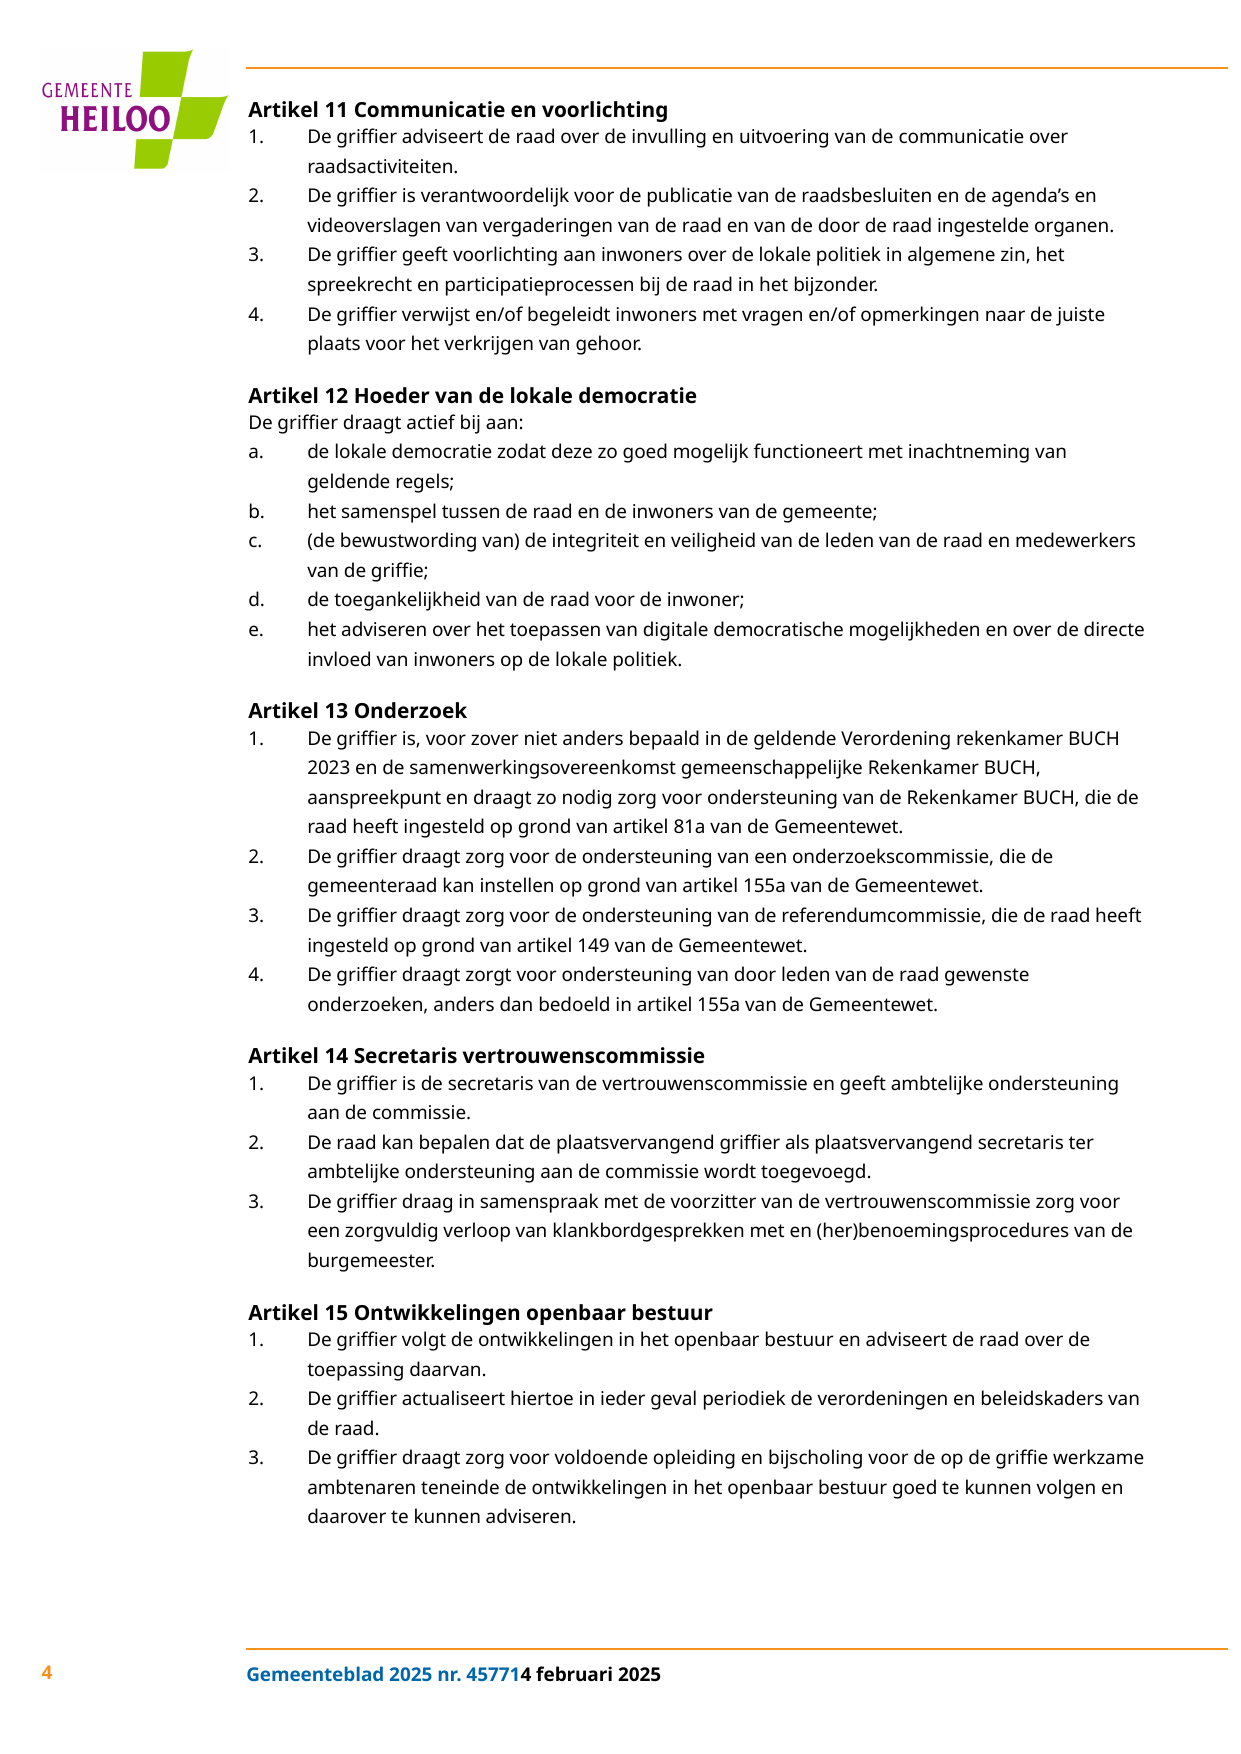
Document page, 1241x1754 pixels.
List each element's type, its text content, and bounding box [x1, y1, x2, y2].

list De griffier is, voor zover niet anders bepaald in de geldende Verordening rekenkamer BUCH 2023 en de samenwerkingsovereenkomst gemeenschappelijke Rekenkamer BUCH, aanspreekpunt en draagt zo nodig zorg voor ondersteuning van de Rekenkamer BUCH, die de raad heeft ingesteld op grond van artikel 81a van de Gemeentewet. [248, 725, 1152, 839]
list de lokale democratie zodat deze zo goed mogelijk functioneert met inachtneming van geldende regels; [248, 439, 1152, 494]
text Artikel 13 Onderzoek [248, 696, 1152, 725]
list het adviseren over het toepassen van digitale democratische mogelijkheden en over de directe invloed van inwoners op de lokale politiek. [248, 616, 1152, 672]
list De griffier volgt de ontwikkelingen in het openbaar bestuur en adviseert de raad over de toepassing daarvan. [248, 1326, 1152, 1381]
text De griffier draagt actief bij aan: [248, 409, 1152, 435]
list De griffier verwijst en/of begeleidt inwoners met vragen en/of opmerkingen naar de juiste plaats voor het verkrijgen van gehoor. [248, 301, 1152, 356]
list De griffier actualiseert hiertoe in ieder geval periodiek de verordeningen en beleidskaders van de raad. [248, 1385, 1152, 1441]
list De griffier draag in samenspraak met de voorzitter van de vertrouwenscommissie zorg voor een zorgvuldig verloop van klankbordgesprekken met en (her)benoemingsprocedures van de burgemeester. [248, 1188, 1152, 1273]
list De griffier draagt zorgt voor ondersteuning van door leden van de raad gewenste onderzoeken, anders dan bedoeld in artikel 155a van de Gemeentewet. [248, 961, 1152, 1017]
list (de bewustwording van) de integriteit en veiligheid van de leden van de raad en medewerkers van de griffie; [248, 527, 1152, 583]
text Artikel 15 Ontwikkelingen openbaar bestuur [248, 1298, 1152, 1326]
list De griffier adviseert de raad over de invulling en uitvoering van de communicatie over raadsactiviteiten. [248, 123, 1152, 178]
text Artikel 11 Communicatie en voorlichting [248, 95, 1152, 123]
list De griffier is verantwoordelijk voor de publicatie van de raadsbesluiten en de agenda’s en videoverslagen van vergaderingen van de raad en van de door de raad ingestelde organen. [248, 182, 1152, 238]
text Artikel 12 Hoeder van de lokale democratie [248, 381, 1152, 409]
text Artikel 14 Secretaris vertrouwenscommissie [248, 1041, 1152, 1070]
list De griffier draagt zorg voor voldoende opleiding en bijscholing voor de op de griffie werkzame ambtenaren teneinde de ontwikkelingen in het openbaar bestuur goed te kunnen volgen en daarover te kunnen adviseren. [248, 1444, 1152, 1529]
list De griffier is de secretaris van de vertrouwenscommissie en geeft ambtelijke ondersteuning aan de commissie. [248, 1070, 1152, 1125]
list De griffier draagt zorg voor de ondersteuning van een onderzoekscommissie, die de gemeenteraad kan instellen op grond van artikel 155a van de Gemeentewet. [248, 843, 1152, 898]
list De raad kan bepalen dat de plaatsvervangend griffier als plaatsvervangend secretaris ter ambtelijke ondersteuning aan de commissie wordt toegevoegd. [248, 1129, 1152, 1184]
list De griffier draagt zorg voor de ondersteuning van de referendumcommissie, die de raad heeft ingesteld op grond van artikel 149 van de Gemeentewet. [248, 902, 1152, 957]
list de toegankelijkheid van de raad voor de inwoner; [248, 587, 1152, 612]
list De griffier geeft voorlichting aan inwoners over de lokale politiek in algemene zin, het spreekrecht en participatieprocessen bij de raad in het bijzonder. [248, 242, 1152, 297]
list het samenspel tussen de raad en de inwoners van de gemeente; [248, 498, 1152, 524]
picture [41, 47, 231, 172]
